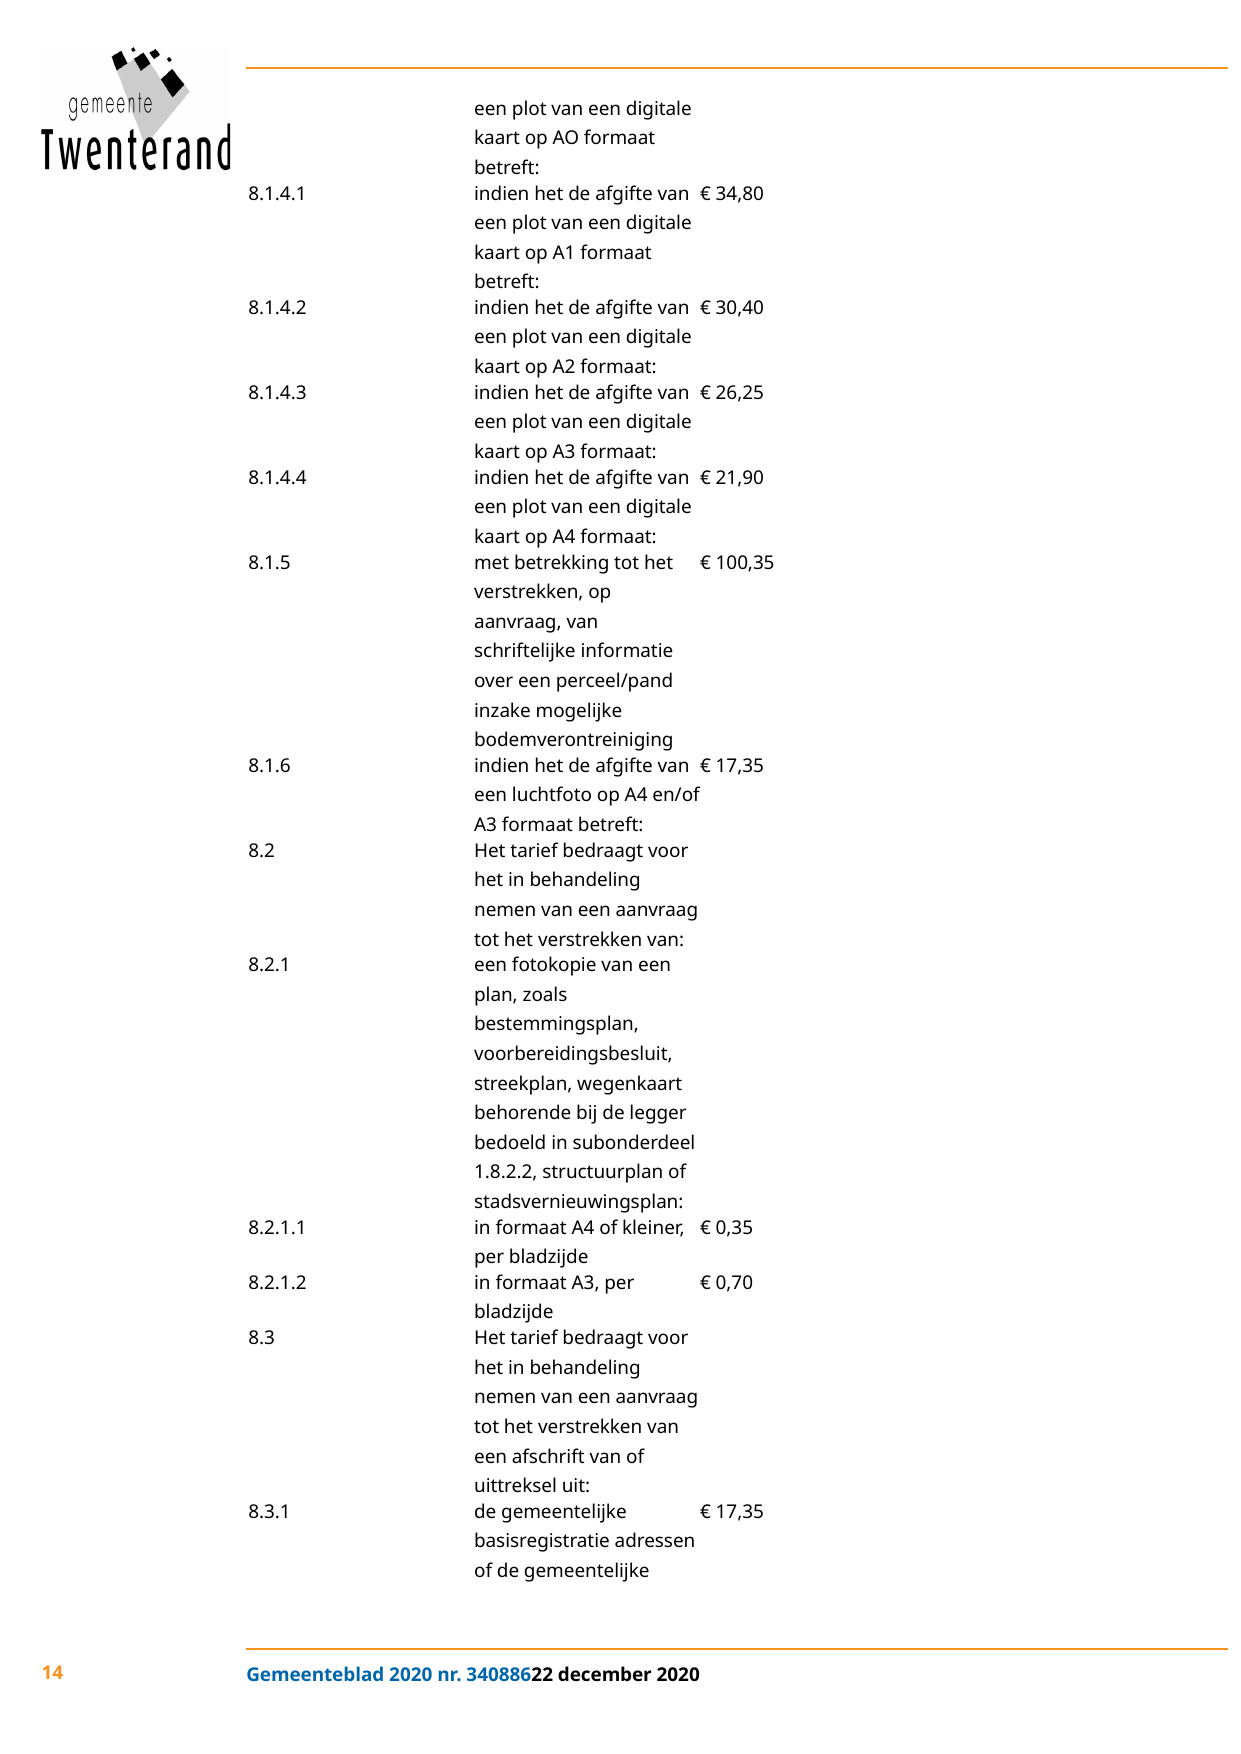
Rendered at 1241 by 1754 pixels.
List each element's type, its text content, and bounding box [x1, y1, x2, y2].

table_cell € 26,25 [700, 379, 1152, 464]
table_cell een fotokopie van een plan, zoals bestemmingsplan, voorbereidingsbesluit, streekplan, wegenkaart behorende bij de legger bedoeld in subonderdeel 1.8.2.2, structuurplan of stadsvernieuwingsplan: [474, 951, 700, 1214]
table_cell in formaat A3, per bladzijde [474, 1269, 700, 1324]
table_cell 8.1.6 [248, 752, 474, 837]
table_cell Het tarief bedraagt voor het in behandeling nemen van een aanvraag tot het verstrekken van: [474, 837, 700, 951]
table_cell [248, 95, 474, 180]
table_cell [700, 837, 1152, 951]
table_cell € 34,80 [700, 180, 1152, 294]
table_cell 8.2.1.2 [248, 1269, 474, 1324]
table_cell indien het de afgifte van een plot van een digitale kaart op A1 formaat betreft: [474, 180, 700, 294]
table_cell 8.2.1.1 [248, 1214, 474, 1269]
table_cell de gemeentelijke basisregistratie adressen of de gemeentelijke [474, 1498, 700, 1583]
table_cell 8.1.4.4 [248, 464, 474, 549]
table_cell 8.2 [248, 837, 474, 951]
table_cell 8.1.4.3 [248, 379, 474, 464]
table_cell € 0,35 [700, 1214, 1152, 1269]
table_cell [700, 1325, 1152, 1498]
table_cell met betrekking tot het verstrekken, op aanvraag, van schriftelijke informatie over een perceel/pand inzake mogelijke bodemverontreiniging [474, 549, 700, 752]
picture [41, 47, 231, 172]
table_cell 8.3.1 [248, 1498, 474, 1583]
table_cell Het tarief bedraagt voor het in behandeling nemen van een aanvraag tot het verstrekken van een afschrift van of uittreksel uit: [474, 1325, 700, 1498]
table_cell in formaat A4 of kleiner, per bladzijde [474, 1214, 700, 1269]
table_cell € 100,35 [700, 549, 1152, 752]
table_cell € 17,35 [700, 1498, 1152, 1583]
table_cell € 21,90 [700, 464, 1152, 549]
table_cell 8.3 [248, 1325, 474, 1498]
table_cell een plot van een digitale kaart op AO formaat betreft: [474, 95, 700, 180]
table_cell indien het de afgifte van een plot van een digitale kaart op A4 formaat: [474, 464, 700, 549]
table_cell € 30,40 [700, 294, 1152, 379]
table_cell indien het de afgifte van een plot van een digitale kaart op A2 formaat: [474, 294, 700, 379]
table_cell indien het de afgifte van een luchtfoto op A4 en/of A3 formaat betreft: [474, 752, 700, 837]
table_cell 8.1.5 [248, 549, 474, 752]
table_cell € 17,35 [700, 752, 1152, 837]
table_cell 8.1.4.1 [248, 180, 474, 294]
table_cell 8.2.1 [248, 951, 474, 1214]
table_cell [700, 951, 1152, 1214]
table_cell indien het de afgifte van een plot van een digitale kaart op A3 formaat: [474, 379, 700, 464]
table_cell € 0,70 [700, 1269, 1152, 1324]
table_cell [700, 95, 1152, 180]
table_cell 8.1.4.2 [248, 294, 474, 379]
